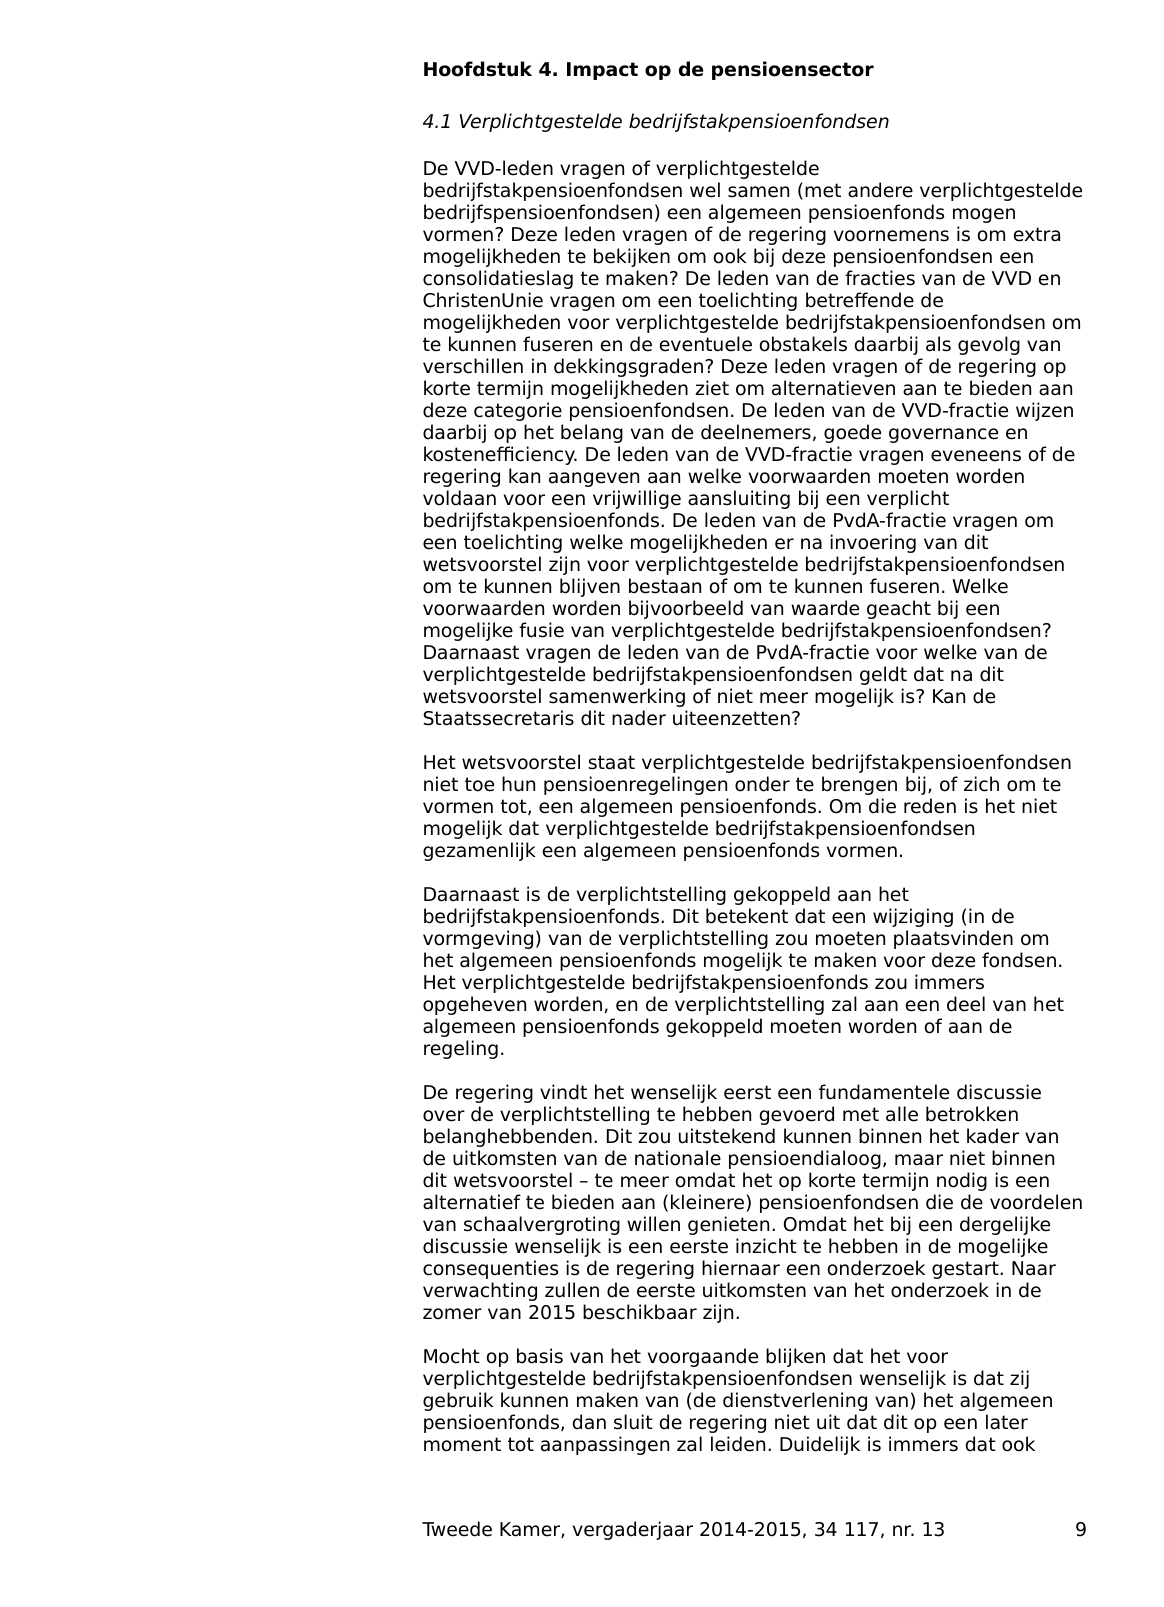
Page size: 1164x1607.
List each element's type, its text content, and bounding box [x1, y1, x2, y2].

text Het wetsvoorstel staat verplichtgestelde bedrijfstakpensioenfondsen niet toe hun pensioenregelingen onder te brengen bij, of zich om te vormen tot, een algemeen pensioenfonds. Om die reden is het niet mogelijk dat verplichtgestelde bedrijfstakpensioenfondsen gezamenlijk een algemeen pensioenfonds vormen. [422, 752, 1087, 862]
text Daarnaast is de verplichtstelling gekoppeld aan het bedrijfstakpensioenfonds. Dit betekent dat een wijziging (in de vormgeving) van de verplichtstelling zou moeten plaatsvinden om het algemeen pensioenfonds mogelijk te maken voor deze fondsen. Het verplichtgestelde bedrijfstakpensioenfonds zou immers opgeheven worden, en de verplichtstelling zal aan een deel van het algemeen pensioenfonds gekoppeld moeten worden of aan de regeling. [422, 884, 1087, 1059]
subtitle 4.1 Verplichtgestelde bedrijfstakpensioenfondsen [422, 111, 1087, 133]
text Mocht op basis van het voorgaande blijken dat het voor verplichtgestelde bedrijfstakpensioenfondsen wenselijk is dat zij gebruik kunnen maken van (de dienstverlening van) het algemeen pensioenfonds, dan sluit de regering niet uit dat dit op een later moment tot aanpassingen zal leiden. Duidelijk is immers dat ook [422, 1346, 1087, 1456]
subtitle Hoofdstuk 4. Impact op de pensioensector [422, 59, 1087, 81]
text De VVD-leden vragen of verplichtgestelde bedrijfstakpensioenfondsen wel samen (met andere verplichtgestelde bedrijfspensioenfondsen) een algemeen pensioenfonds mogen vormen? Deze leden vragen of de regering voornemens is om extra mogelijkheden te bekijken om ook bij deze pensioenfondsen een consolidatieslag te maken? De leden van de fracties van de VVD en ChristenUnie vragen om een toelichting betreffende de mogelijkheden voor verplichtgestelde bedrijfstakpensioenfondsen om te kunnen fuseren en de eventuele obstakels daarbij als gevolg van verschillen in dekkingsgraden? Deze leden vragen of de regering op korte termijn mogelijkheden ziet om alternatieven aan te bieden aan deze categorie pensioenfondsen. De leden van de VVD-fractie wijzen daarbij op het belang van de deelnemers, goede governance en kostenefficiency. De leden van de VVD-fractie vragen eveneens of de regering kan aangeven aan welke voorwaarden moeten worden voldaan voor een vrijwillige aansluiting bij een verplicht bedrijfstakpensioenfonds. De leden van de PvdA-fractie vragen om een toelichting welke mogelijkheden er na invoering van dit wetsvoorstel zijn voor verplichtgestelde bedrijfstakpensioenfondsen om te kunnen blijven bestaan of om te kunnen fuseren. Welke voorwaarden worden bijvoorbeeld van waarde geacht bij een mogelijke fusie van verplichtgestelde bedrijfstakpensioenfondsen? Daarnaast vragen de leden van de PvdA-fractie voor welke van de verplichtgestelde bedrijfstakpensioenfondsen geldt dat na dit wetsvoorstel samenwerking of niet meer mogelijk is? Kan de Staatssecretaris dit nader uiteenzetten? [422, 158, 1087, 729]
text De regering vindt het wenselijk eerst een fundamentele discussie over de verplichtstelling te hebben gevoerd met alle betrokken belanghebbenden. Dit zou uitstekend kunnen binnen het kader van de uitkomsten van de nationale pensioendialoog, maar niet binnen dit wetsvoorstel – te meer omdat het op korte termijn nodig is een alternatief te bieden aan (kleinere) pensioenfondsen die de voordelen van schaalvergroting willen genieten. Omdat het bij een dergelijke discussie wenselijk is een eerste inzicht te hebben in de mogelijke consequenties is de regering hiernaar een onderzoek gestart. Naar verwachting zullen de eerste uitkomsten van het onderzoek in de zomer van 2015 beschikbaar zijn. [422, 1082, 1087, 1323]
